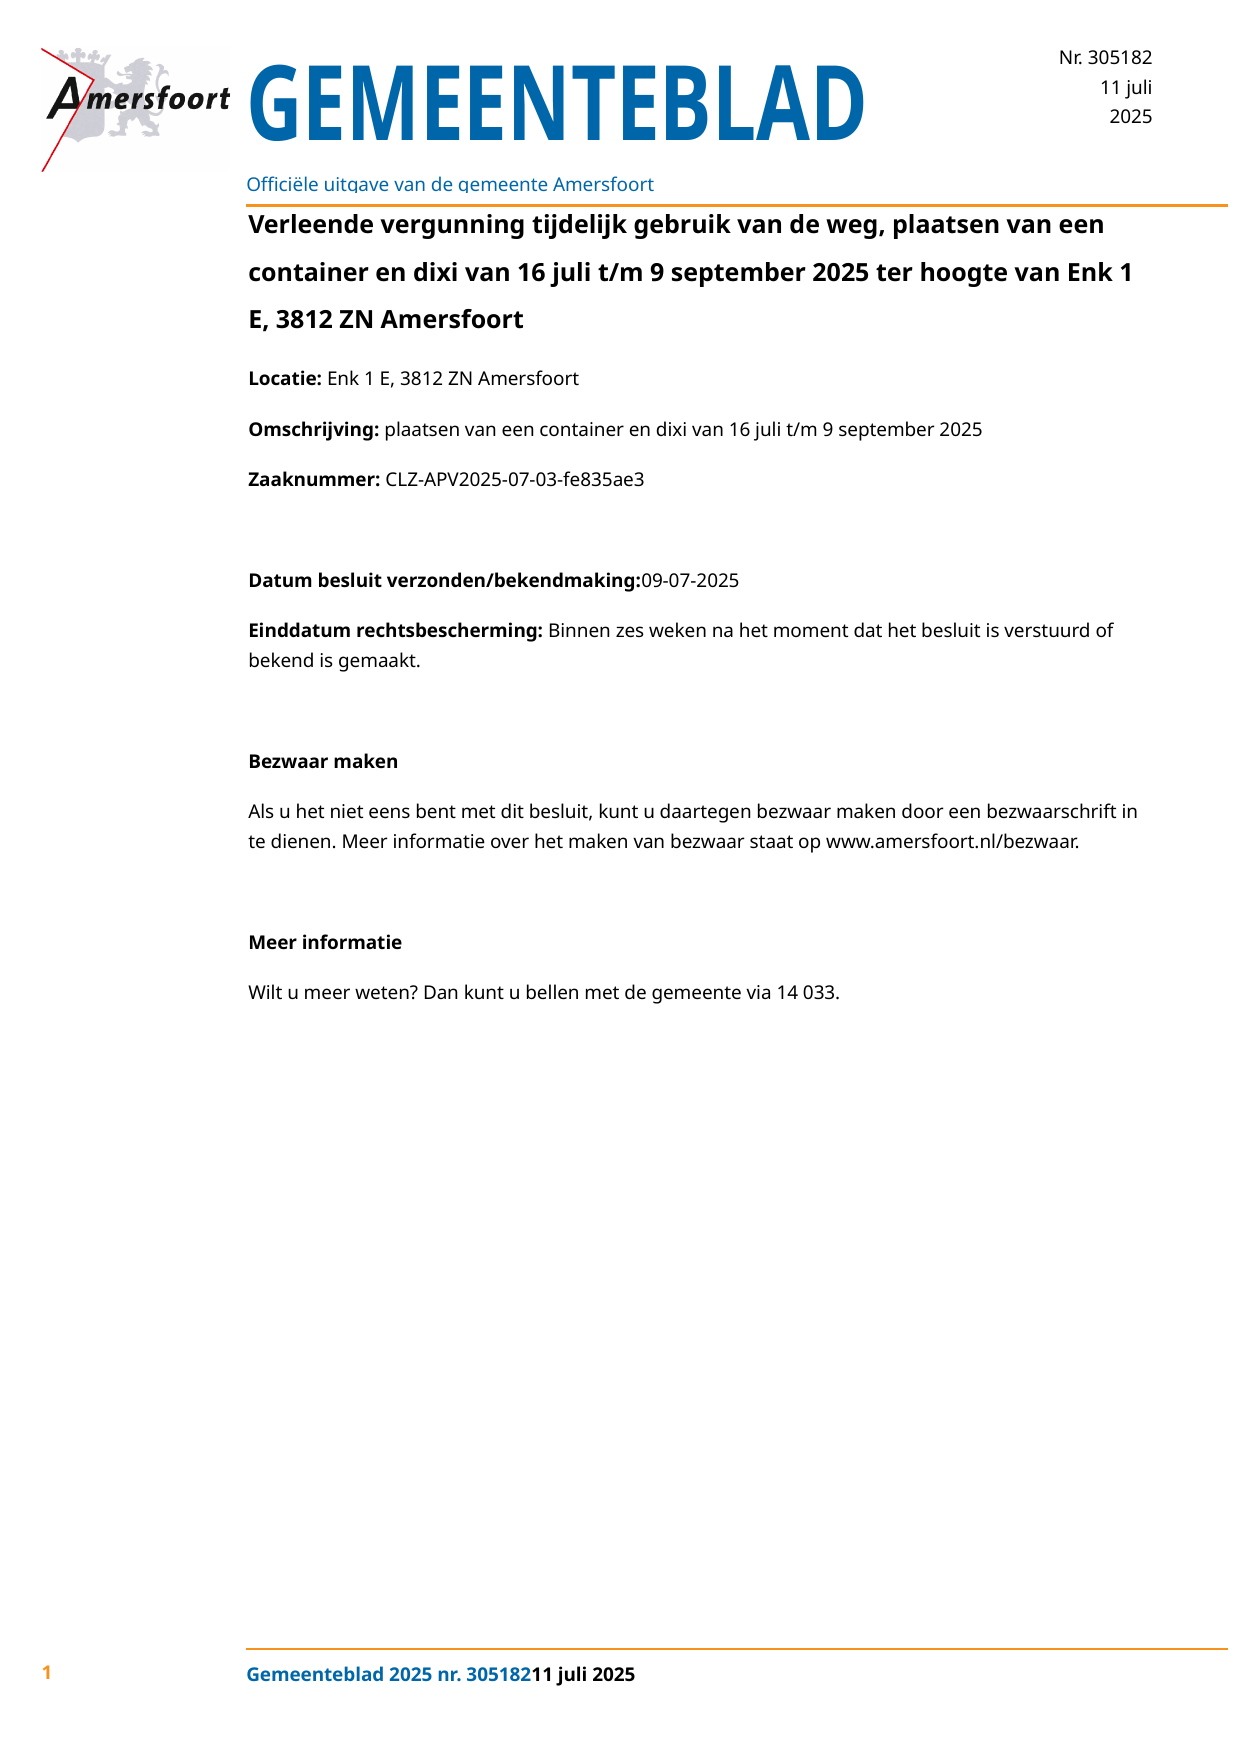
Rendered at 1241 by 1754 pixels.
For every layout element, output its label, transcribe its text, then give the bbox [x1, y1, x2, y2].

text Verleende vergunning tijdelijk gebruik van de weg, plaatsen van een container en dixi van 16 juli t/m 9 september 2025 ter hoogte van Enk 1 E, 3812 ZN Amersfoort [248, 207, 1152, 336]
text Wilt u meer weten? Dan kunt u bellen met de gemeente via 14 033. [248, 979, 1152, 1005]
text Bezwaar maken [248, 748, 1152, 774]
text Zaaknummer: CLZ-APV2025-07-03-fe835ae3 [248, 466, 1152, 492]
text Als u het niet eens bent met dit besluit, kunt u daartegen bezwaar maken door een bezwaarschrift in te dienen. Meer informatie over het maken van bezwaar staat op www.amersfoort.nl/bezwaar. [248, 798, 1152, 854]
text Meer informatie [248, 929, 1152, 954]
text Locatie: Enk 1 E, 3812 ZN Amersfoort [248, 366, 1152, 391]
picture [41, 47, 231, 172]
text Datum besluit verzonden/bekendmaking:09-07-2025 [248, 567, 1152, 593]
text Einddatum rechtsbescherming: Binnen zes weken na het moment dat het besluit is verstuurd of bekend is gemaakt. [248, 618, 1152, 673]
text Omschrijving: plaatsen van een container en dixi van 16 juli t/m 9 september 2025 [248, 416, 1152, 442]
